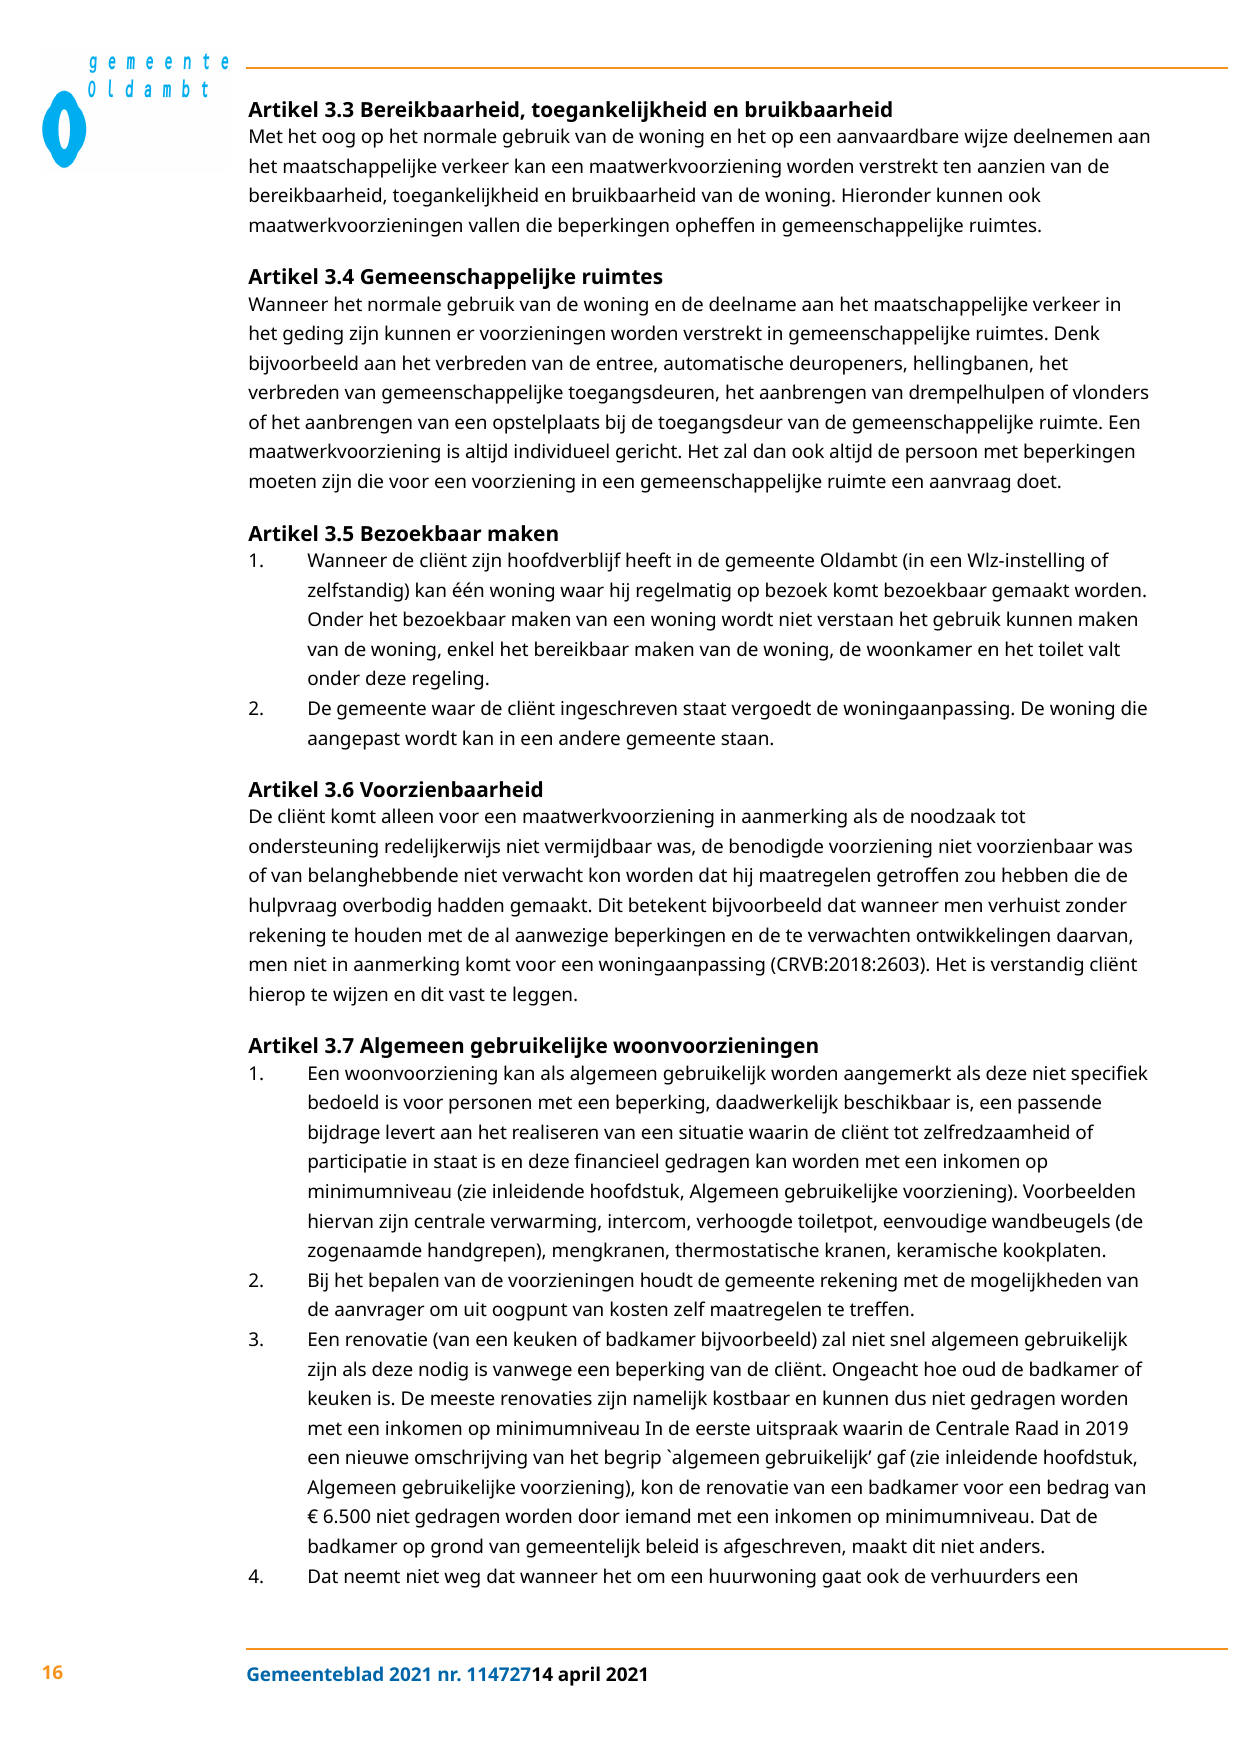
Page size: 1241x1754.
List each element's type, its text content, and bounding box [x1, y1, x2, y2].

list Dat neemt niet weg dat wanneer het om een huurwoning gaat ook de verhuurders een [248, 1563, 1152, 1588]
list Wanneer de cliënt zijn hoofdverblijf heeft in de gemeente Oldambt (in een Wlz-instelling of zelfstandig) kan één woning waar hij regelmatig op bezoek komt bezoekbaar gemaakt worden. Onder het bezoekbaar maken van een woning wordt niet verstaan het gebruik kunnen maken van de woning, enkel het bereikbaar maken van de woning, de woonkamer en het toilet valt onder deze regeling. [248, 547, 1152, 691]
picture [41, 47, 231, 172]
list Een renovatie (van een keuken of badkamer bijvoorbeeld) zal niet snel algemeen gebruikelijk zijn als deze nodig is vanwege een beperking van de cliënt. Ongeacht hoe oud de badkamer of keuken is. De meeste renovaties zijn namelijk kostbaar en kunnen dus niet gedragen worden met een inkomen op minimumniveau In de eerste uitspraak waarin de Centrale Raad in 2019 een nieuwe omschrijving van het begrip `algemeen gebruikelijk’ gaf (zie inleidende hoofdstuk, Algemeen gebruikelijke voorziening), kon de renovatie van een badkamer voor een bedrag van € 6.500 niet gedragen worden door iemand met een inkomen op minimumniveau. Dat de badkamer op grond van gemeentelijk beleid is afgeschreven, maakt dit niet anders. [248, 1326, 1152, 1559]
text Artikel 3.4 Gemeenschappelijke ruimtes [248, 262, 1152, 291]
list Bij het bepalen van de voorzieningen houdt de gemeente rekening met de mogelijkheden van de aanvrager om uit oogpunt van kosten zelf maatregelen te treffen. [248, 1267, 1152, 1322]
text Artikel 3.6 Voorzienbaarheid [248, 775, 1152, 803]
text Artikel 3.5 Bezoekbaar maken [248, 519, 1152, 547]
text Artikel 3.3 Bereikbaarheid, toegankelijkheid en bruikbaarheid [248, 95, 1152, 123]
text De cliënt komt alleen voor een maatwerkvoorziening in aanmerking als de noodzaak tot ondersteuning redelijkerwijs niet vermijdbaar was, de benodigde voorziening niet voorzienbaar was of van belanghebbende niet verwacht kon worden dat hij maatregelen getroffen zou hebben die de hulpvraag overbodig hadden gemaakt. Dit betekent bijvoorbeeld dat wanneer men verhuist zonder rekening te houden met de al aanwezige beperkingen en de te verwachten ontwikkelingen daarvan, men niet in aanmerking komt voor een woningaanpassing (CRVB:2018:2603). Het is verstandig cliënt hierop te wijzen en dit vast te leggen. [248, 803, 1152, 1007]
text Artikel 3.7 Algemeen gebruikelijke woonvoorzieningen [248, 1031, 1152, 1060]
text Wanneer het normale gebruik van de woning en de deelname aan het maatschappelijke verkeer in het geding zijn kunnen er voorzieningen worden verstrekt in gemeenschappelijke ruimtes. Denk bijvoorbeeld aan het verbreden van de entree, automatische deuropeners, hellingbanen, het verbreden van gemeenschappelijke toegangsdeuren, het aanbrengen van drempelhulpen of vlonders of het aanbrengen van een opstelplaats bij de toegangsdeur van de gemeenschappelijke ruimte. Een maatwerkvoorziening is altijd individueel gericht. Het zal dan ook altijd de persoon met beperkingen moeten zijn die voor een voorziening in een gemeenschappelijke ruimte een aanvraag doet. [248, 291, 1152, 494]
text Met het oog op het normale gebruik van de woning en het op een aanvaardbare wijze deelnemen aan het maatschappelijke verkeer kan een maatwerkvoorziening worden verstrekt ten aanzien van de bereikbaarheid, toegankelijkheid en bruikbaarheid van de woning. Hieronder kunnen ook maatwerkvoorzieningen vallen die beperkingen opheffen in gemeenschappelijke ruimtes. [248, 123, 1152, 238]
list Een woonvoorziening kan als algemeen gebruikelijk worden aangemerkt als deze niet specifiek bedoeld is voor personen met een beperking, daadwerkelijk beschikbaar is, een passende bijdrage levert aan het realiseren van een situatie waarin de cliënt tot zelfredzaamheid of participatie in staat is en deze financieel gedragen kan worden met een inkomen op minimumniveau (zie inleidende hoofdstuk, Algemeen gebruikelijke voorziening). Voorbeelden hiervan zijn centrale verwarming, intercom, verhoogde toiletpot, eenvoudige wandbeugels (de zogenaamde handgrepen), mengkranen, thermostatische kranen, keramische kookplaten. [248, 1060, 1152, 1263]
list De gemeente waar de cliënt ingeschreven staat vergoedt de woningaanpassing. De woning die aangepast wordt kan in een andere gemeente staan. [248, 695, 1152, 750]
